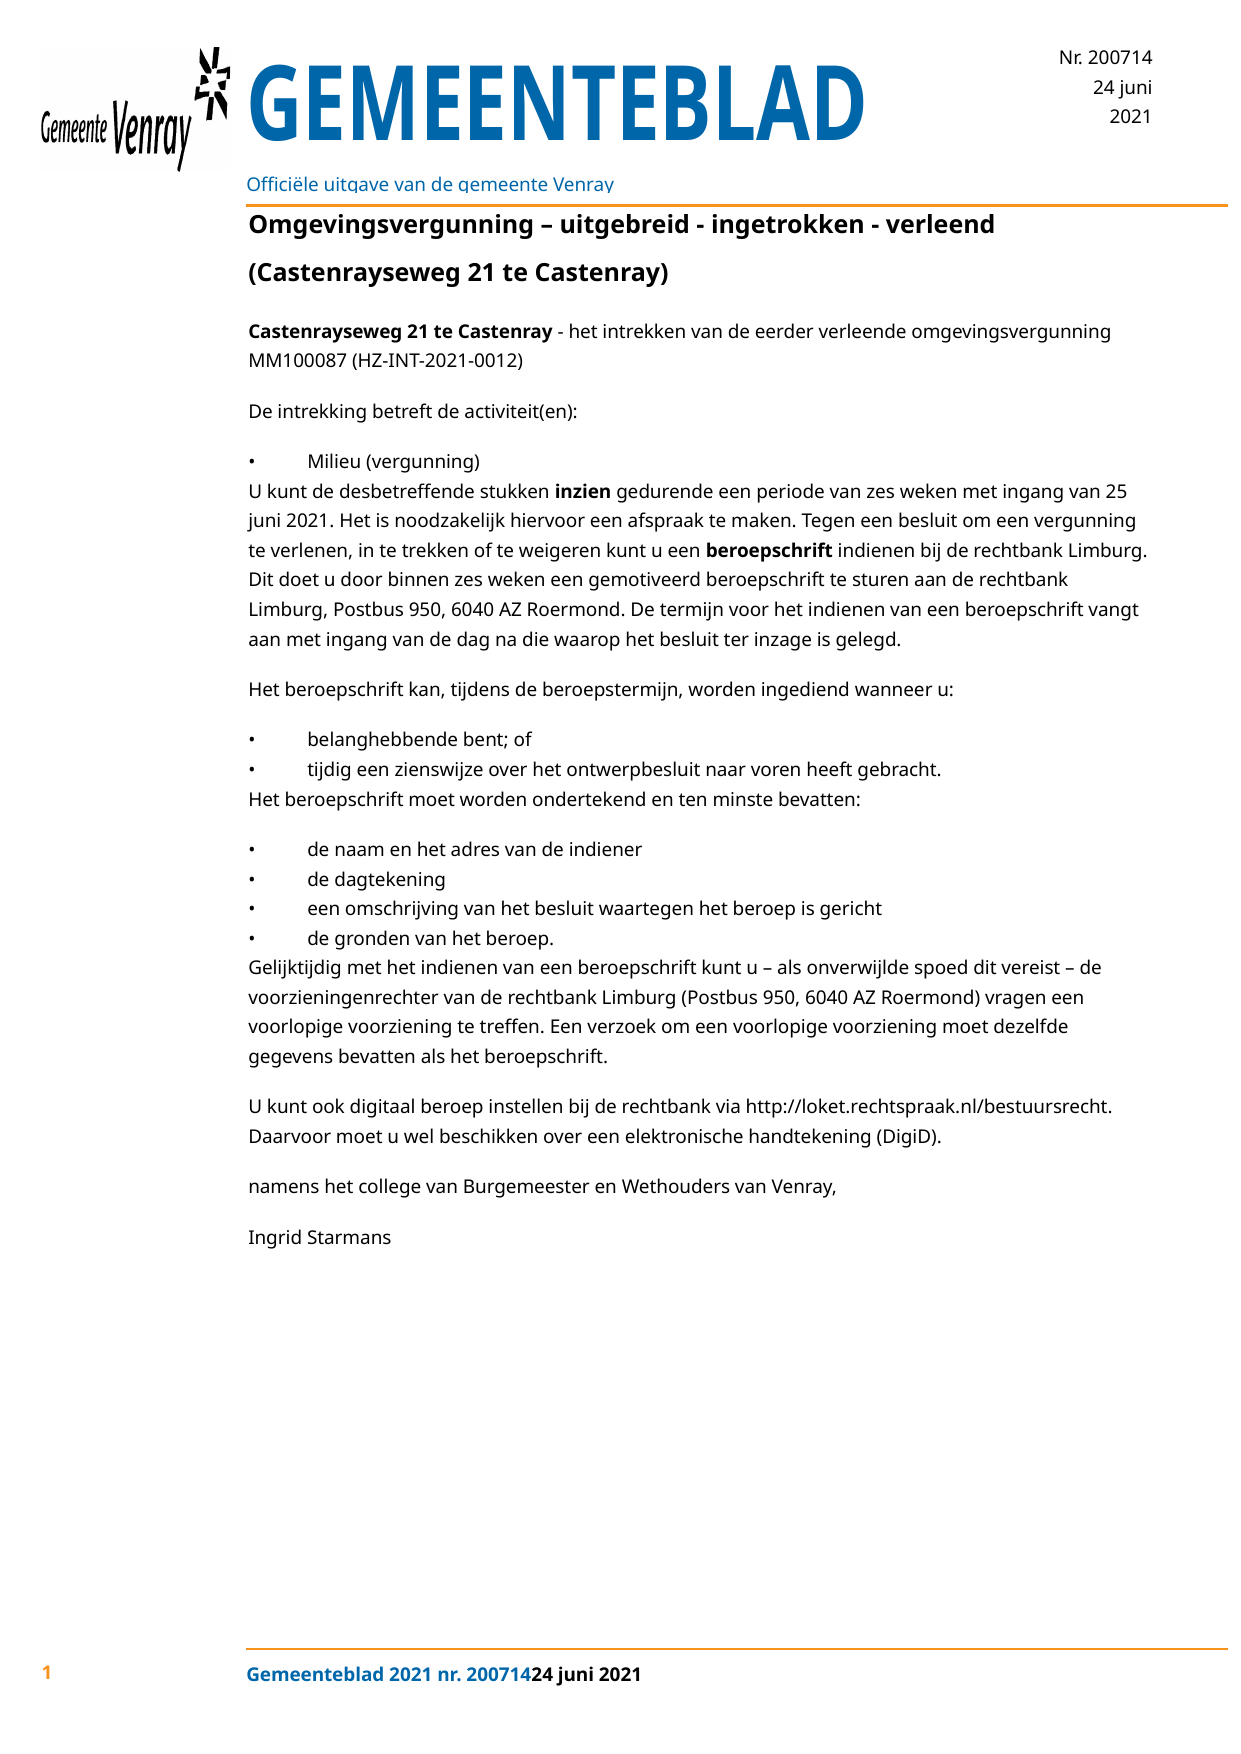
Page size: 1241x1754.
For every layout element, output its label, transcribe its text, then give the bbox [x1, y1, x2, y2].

text namens het college van Burgemeester en Wethouders van Venray, [248, 1174, 1152, 1199]
list de gronden van het beroep. [248, 925, 1152, 951]
text U kunt de desbetreffende stukken inzien gedurende een periode van zes weken met ingang van 25 juni 2021. Het is noodzakelijk hiervoor een afspraak te maken. Tegen een besluit om een vergunning te verlenen, in te trekken of te weigeren kunt u een beroepschrift indienen bij de rechtbank Limburg. Dit doet u door binnen zes weken een gemotiveerd beroepschrift te sturen aan de rechtbank Limburg, Postbus 950, 6040 AZ Roermond. De termijn voor het indienen van een beroepschrift vangt aan met ingang van de dag na die waarop het besluit ter inzage is gelegd. [248, 478, 1152, 652]
text U kunt ook digitaal beroep instellen bij de rechtbank via http://loket.rechtspraak.nl/bestuursrecht. Daarvoor moet u wel beschikken over een elektronische handtekening (DigiD). [248, 1094, 1152, 1149]
list belanghebbende bent; of [248, 727, 1152, 752]
text Ingrid Starmans [248, 1224, 1152, 1250]
text Het beroepschrift moet worden ondertekend en ten minste bevatten: [248, 786, 1152, 812]
text De intrekking betreft de activiteit(en): [248, 398, 1152, 424]
list tijdig een zienswijze over het ontwerpbesluit naar voren heeft gebracht. [248, 756, 1152, 782]
list de naam en het adres van de indiener [248, 836, 1152, 862]
text Het beroepschrift kan, tijdens de beroepstermijn, worden ingediend wanneer u: [248, 676, 1152, 702]
list Milieu (vergunning) [248, 448, 1152, 474]
text Omgevingsvergunning – uitgebreid - ingetrokken - verleend (Castenrayseweg 21 te Castenray) [248, 207, 1152, 288]
text Castenrayseweg 21 te Castenray - het intrekken van de eerder verleende omgevingsvergunning MM100087 (HZ-INT-2021-0012) [248, 318, 1152, 373]
picture [41, 47, 231, 172]
list de dagtekening [248, 866, 1152, 892]
text Gelijktijdig met het indienen van een beroepschrift kunt u – als onverwijlde spoed dit vereist – de voorzieningenrechter van de rechtbank Limburg (Postbus 950, 6040 AZ Roermond) vragen een voorlopige voorziening te treffen. Een verzoek om een voorlopige voorziening moet dezelfde gegevens bevatten als het beroepschrift. [248, 954, 1152, 1069]
list een omschrijving van het besluit waartegen het beroep is gericht [248, 895, 1152, 921]
